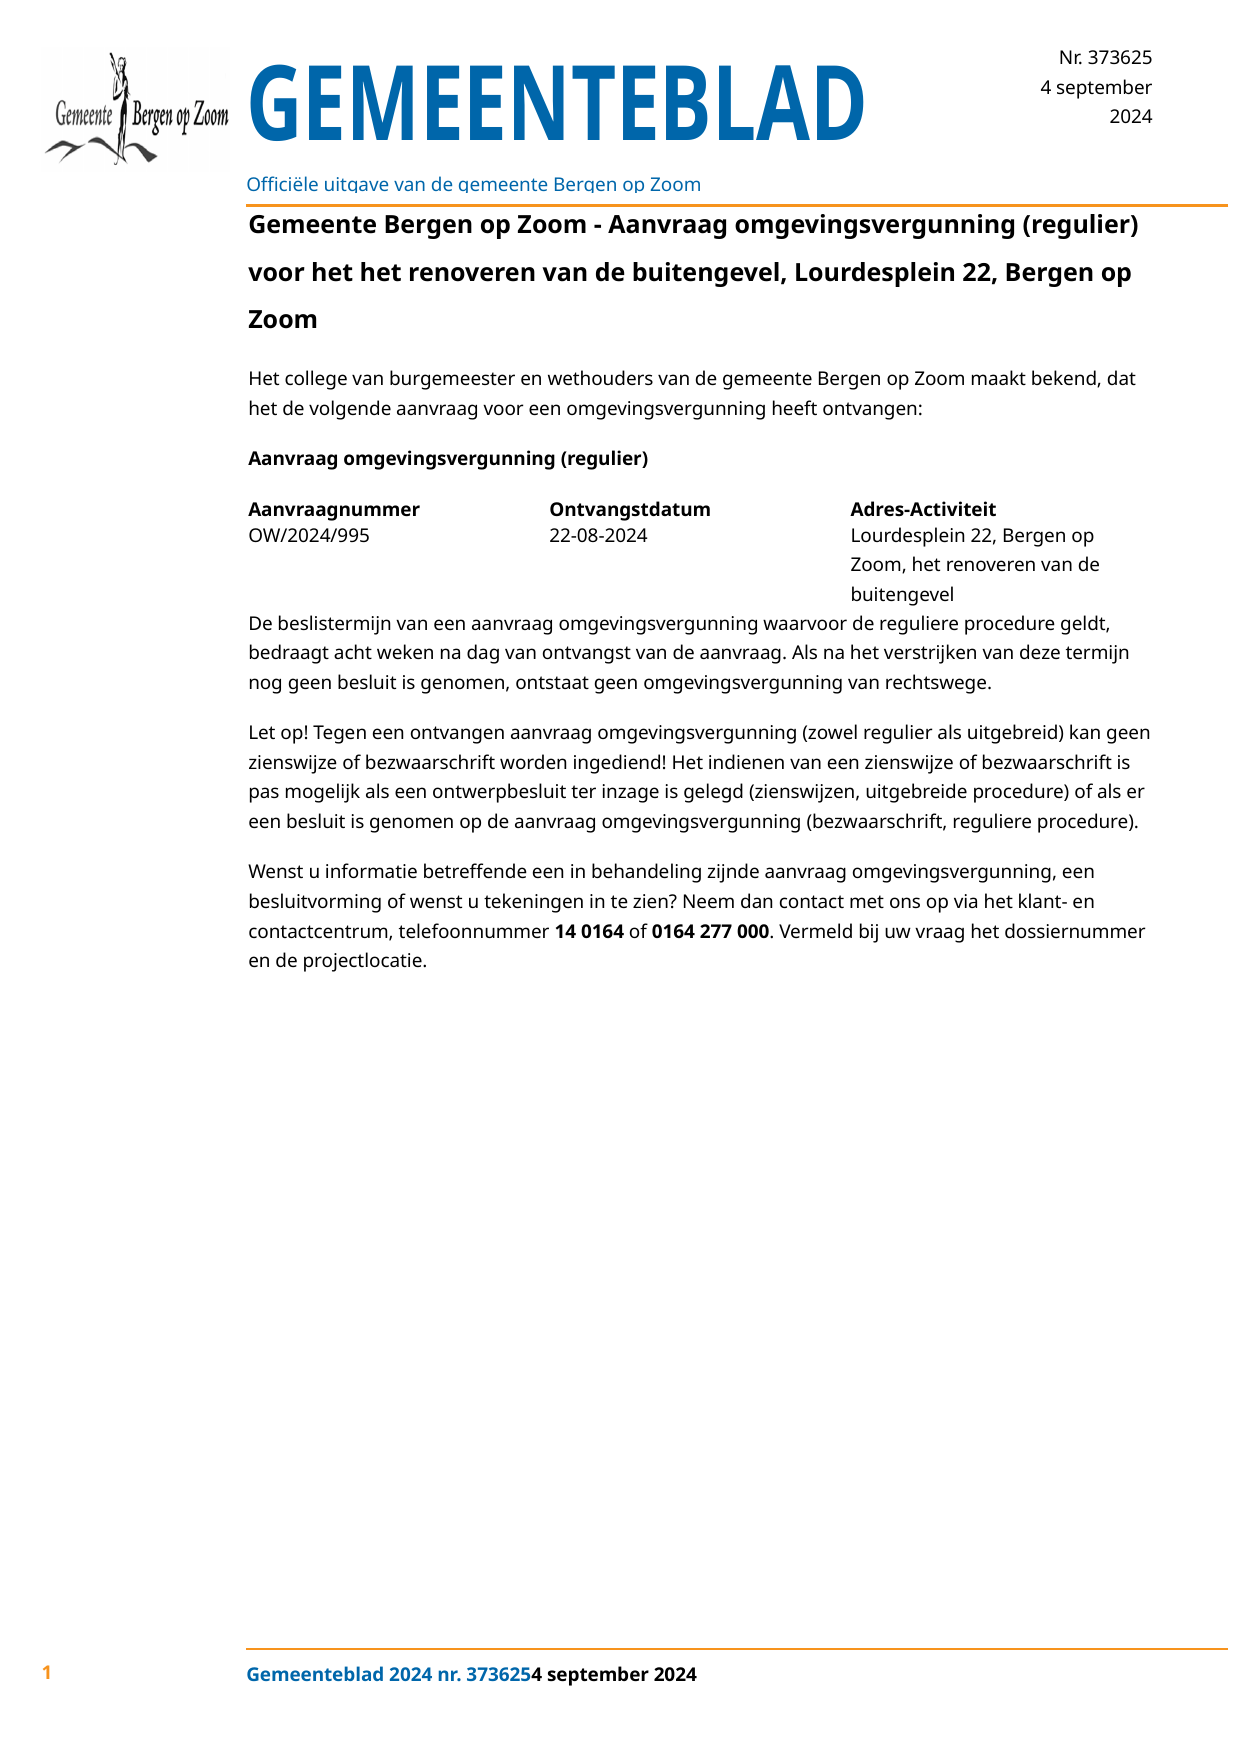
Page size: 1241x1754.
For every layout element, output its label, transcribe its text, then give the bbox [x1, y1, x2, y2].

table_header Adres-Activiteit [850, 496, 1152, 522]
text Let op! Tegen een ontvangen aanvraag omgevingsvergunning (zowel regulier als uitgebreid) kan geen zienswijze of bezwaarschrift worden ingediend! Het indienen van een zienswijze of bezwaarschrift is pas mogelijk als een ontwerpbesluit ter inzage is gelegd (zienswijzen, uitgebreide procedure) of als er een besluit is genomen op de aanvraag omgevingsvergunning (bezwaarschrift, reguliere procedure). [248, 719, 1152, 834]
table_header Aanvraagnummer [248, 496, 549, 522]
table_cell 22-08-2024 [549, 522, 850, 607]
picture [41, 47, 231, 172]
text Wenst u informatie betreffende een in behandeling zijnde aanvraag omgevingsvergunning, een besluitvorming of wenst u tekeningen in te zien? Neem dan contact met ons op via het klant- en contactcentrum, telefoonnummer 14 0164 of 0164 277 000. Vermeld bij uw vraag het dossiernummer en de projectlocatie. [248, 859, 1152, 973]
table_header Ontvangstdatum [549, 496, 850, 522]
text Het college van burgemeester en wethouders van de gemeente Bergen op Zoom maakt bekend, dat het de volgende aanvraag voor een omgevingsvergunning heeft ontvangen: [248, 366, 1152, 421]
text Gemeente Bergen op Zoom - Aanvraag omgevingsvergunning (regulier) voor het het renoveren van de buitengevel, Lourdesplein 22, Bergen op Zoom [248, 207, 1152, 336]
text Aanvraag omgevingsvergunning (regulier) [248, 446, 1152, 471]
text De beslistermijn van een aanvraag omgevingsvergunning waarvoor de reguliere procedure geldt, bedraagt acht weken na dag van ontvangst van de aanvraag. Als na het verstrijken van deze termijn nog geen besluit is genomen, ontstaat geen omgevingsvergunning van rechtswege. [248, 610, 1152, 695]
table_cell OW/2024/995 [248, 522, 549, 607]
table_cell Lourdesplein 22, Bergen op Zoom, het renoveren van de buitengevel [850, 522, 1152, 607]
